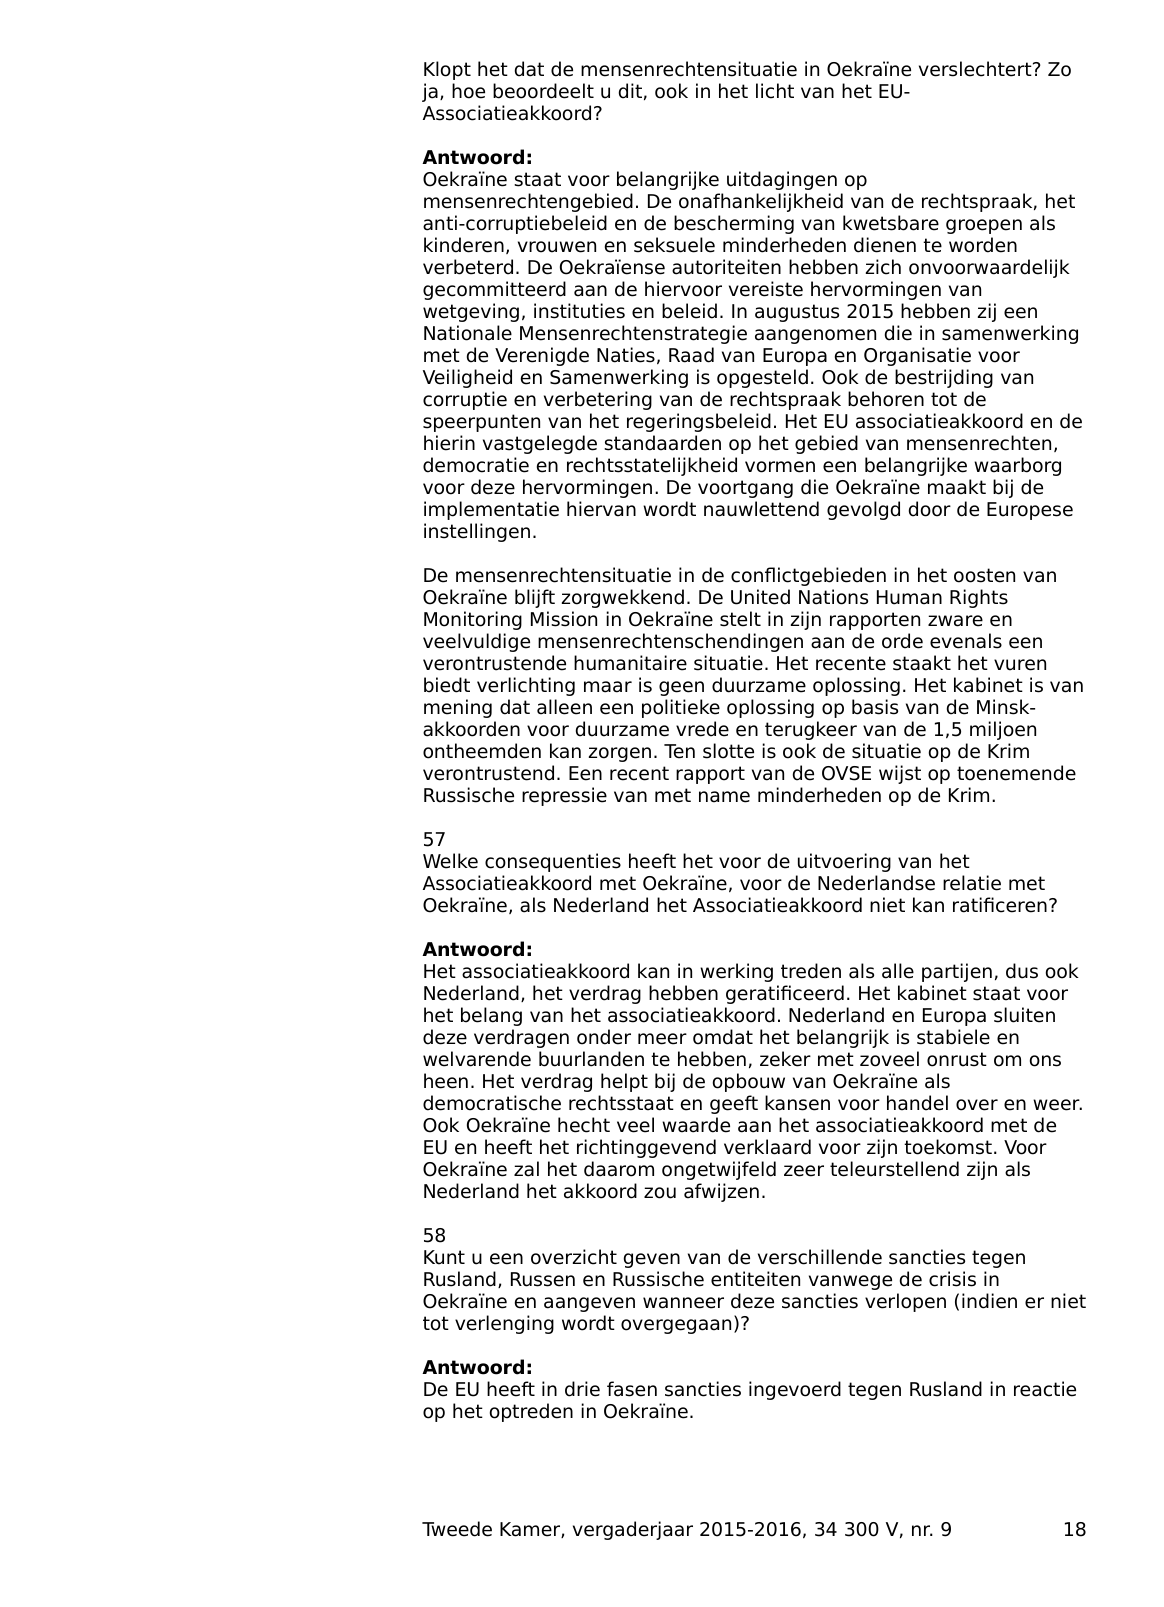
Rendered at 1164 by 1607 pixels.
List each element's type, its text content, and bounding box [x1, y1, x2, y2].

text Antwoord: [422, 939, 1087, 961]
text Welke consequenties heeft het voor de uitvoering van het Associatieakkoord met Oekraïne, voor de Nederlandse relatie met Oekraïne, als Nederland het Associatieakkoord niet kan ratificeren? [422, 851, 1087, 917]
text Antwoord: [422, 147, 1087, 169]
text 58 [422, 1225, 1087, 1247]
text Klopt het dat de mensenrechtensituatie in Oekraïne verslechtert? Zo ja, hoe beoordeelt u dit, ook in het licht van het EU-Associatieakkoord? [422, 59, 1087, 125]
text De mensenrechtensituatie in de conflictgebieden in het oosten van Oekraïne blijft zorgwekkend. De United Nations Human Rights Monitoring Mission in Oekraïne stelt in zijn rapporten zware en veelvuldige mensenrechtenschendingen aan de orde evenals een verontrustende humanitaire situatie. Het recente staakt het vuren biedt verlichting maar is geen duurzame oplossing. Het kabinet is van mening dat alleen een politieke oplossing op basis van de Minsk-akkoorden voor duurzame vrede en terugkeer van de 1,5 miljoen ontheemden kan zorgen. Ten slotte is ook de situatie op de Krim verontrustend. Een recent rapport van de OVSE wijst op toenemende Russische repressie van met name minderheden op de Krim. [422, 565, 1087, 807]
text Oekraïne staat voor belangrijke uitdagingen op mensenrechtengebied. De onafhankelijkheid van de rechtspraak, het anti-corruptiebeleid en de bescherming van kwetsbare groepen als kinderen, vrouwen en seksuele minderheden dienen te worden verbeterd. De Oekraïense autoriteiten hebben zich onvoorwaardelijk gecommitteerd aan de hiervoor vereiste hervormingen van wetgeving, instituties en beleid. In augustus 2015 hebben zij een Nationale Mensenrechtenstrategie aangenomen die in samenwerking met de Verenigde Naties, Raad van Europa en Organisatie voor Veiligheid en Samenwerking is opgesteld. Ook de bestrijding van corruptie en verbetering van de rechtspraak behoren tot de speerpunten van het regeringsbeleid. Het EU associatieakkoord en de hierin vastgelegde standaarden op het gebied van mensenrechten, democratie en rechtsstatelijkheid vormen een belangrijke waarborg voor deze hervormingen. De voortgang die Oekraïne maakt bij de implementatie hiervan wordt nauwlettend gevolgd door de Europese instellingen. [422, 169, 1087, 543]
text Het associatieakkoord kan in werking treden als alle partijen, dus ook Nederland, het verdrag hebben geratificeerd. Het kabinet staat voor het belang van het associatieakkoord. Nederland en Europa sluiten deze verdragen onder meer omdat het belangrijk is stabiele en welvarende buurlanden te hebben, zeker met zoveel onrust om ons heen. Het verdrag helpt bij de opbouw van Oekraïne als democratische rechtsstaat en geeft kansen voor handel over en weer. Ook Oekraïne hecht veel waarde aan het associatieakkoord met de EU en heeft het richtinggevend verklaard voor zijn toekomst. Voor Oekraïne zal het daarom ongetwijfeld zeer teleurstellend zijn als Nederland het akkoord zou afwijzen. [422, 961, 1087, 1203]
text Antwoord: [422, 1357, 1087, 1379]
text De EU heeft in drie fasen sancties ingevoerd tegen Rusland in reactie op het optreden in Oekraïne. [422, 1379, 1087, 1423]
text 57 [422, 829, 1087, 851]
text Kunt u een overzicht geven van de verschillende sancties tegen Rusland, Russen en Russische entiteiten vanwege de crisis in Oekraïne en aangeven wanneer deze sancties verlopen (indien er niet tot verlenging wordt overgegaan)? [422, 1247, 1087, 1335]
